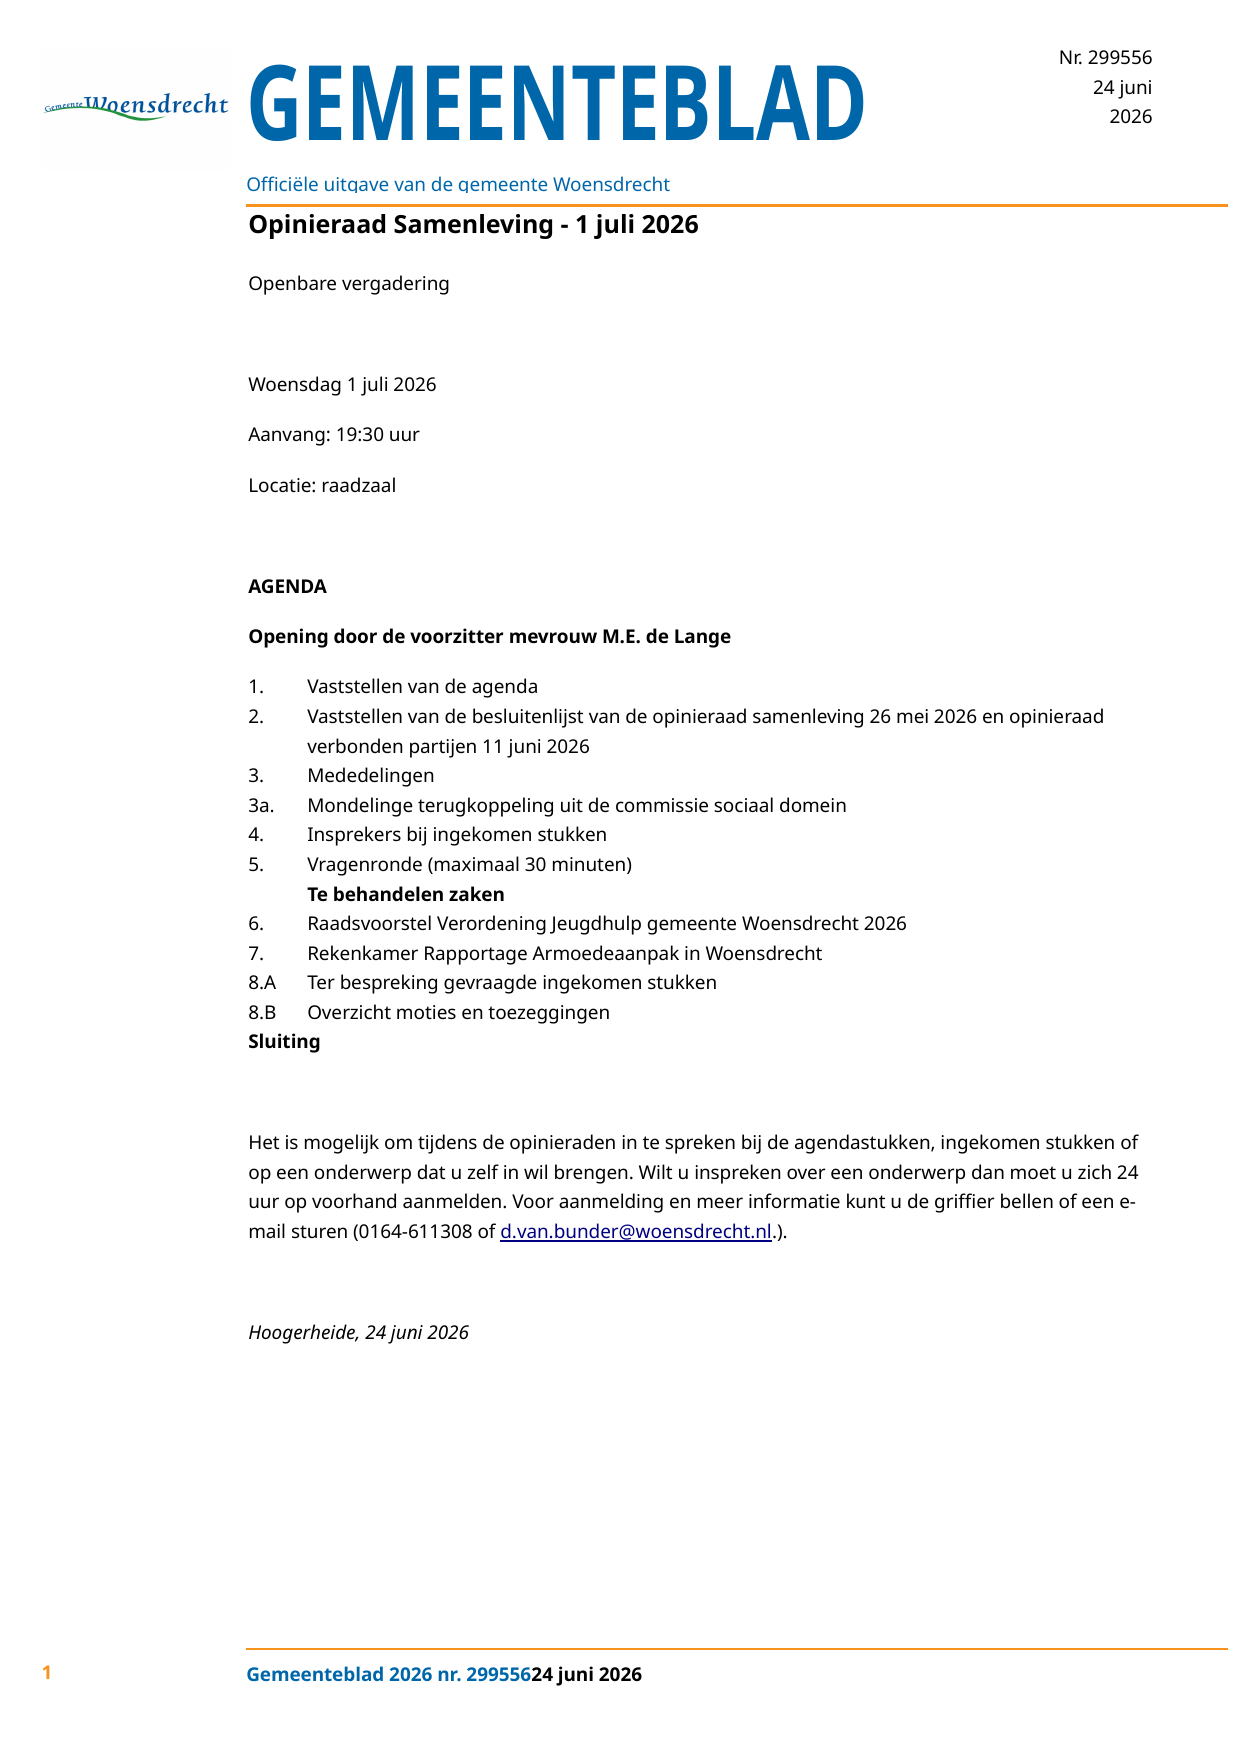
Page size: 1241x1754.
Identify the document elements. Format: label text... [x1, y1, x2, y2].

list Mondelinge terugkoppeling uit de commissie sociaal domein [248, 792, 1152, 818]
text Opinieraad Samenleving - 1 juli 2026 [248, 207, 1152, 241]
list Vaststellen van de agenda [248, 674, 1152, 699]
list Insprekers bij ingekomen stukken [248, 822, 1152, 847]
list Te behandelen zaken [248, 881, 1152, 906]
list Raadsvoorstel Verordening Jeugdhulp gemeente Woensdrecht 2026 [248, 910, 1152, 936]
text Openbare vergadering [248, 270, 1152, 296]
list Vragenronde (maximaal 30 minuten) [248, 851, 1152, 877]
list Rekenkamer Rapportage Armoedeaanpak in Woensdrecht [248, 940, 1152, 966]
list Vaststellen van de besluitenlijst van de opinieraad samenleving 26 mei 2026 en opinieraad verbonden partijen 11 juni 2026 [248, 703, 1152, 758]
text Het is mogelijk om tijdens de opinieraden in te spreken bij de agendastukken, ingekomen stukken of op een onderwerp dat u zelf in wil brengen. Wilt u inspreken over een onderwerp dan moet u zich 24 uur op voorhand aanmelden. Voor aanmelding en meer informatie kunt u de griffier bellen of een e-mail sturen (0164-611308 of d.van.bunder@woensdrecht.nl.). [248, 1129, 1152, 1244]
text AGENDA [248, 573, 1152, 598]
text Aanvang: 19:30 uur [248, 422, 1152, 447]
text Woensdag 1 juli 2026 [248, 371, 1152, 397]
text Sluiting [248, 1029, 1152, 1054]
list Ter bespreking gevraagde ingekomen stukken [248, 969, 1152, 995]
text Opening door de voorzitter mevrouw M.E. de Lange [248, 623, 1152, 649]
list Mededelingen [248, 762, 1152, 788]
text Locatie: raadzaal [248, 472, 1152, 498]
picture [41, 47, 231, 172]
text Hoogerheide, 24 juni 2026 [248, 1319, 1152, 1345]
list Overzicht moties en toezeggingen [248, 999, 1152, 1025]
